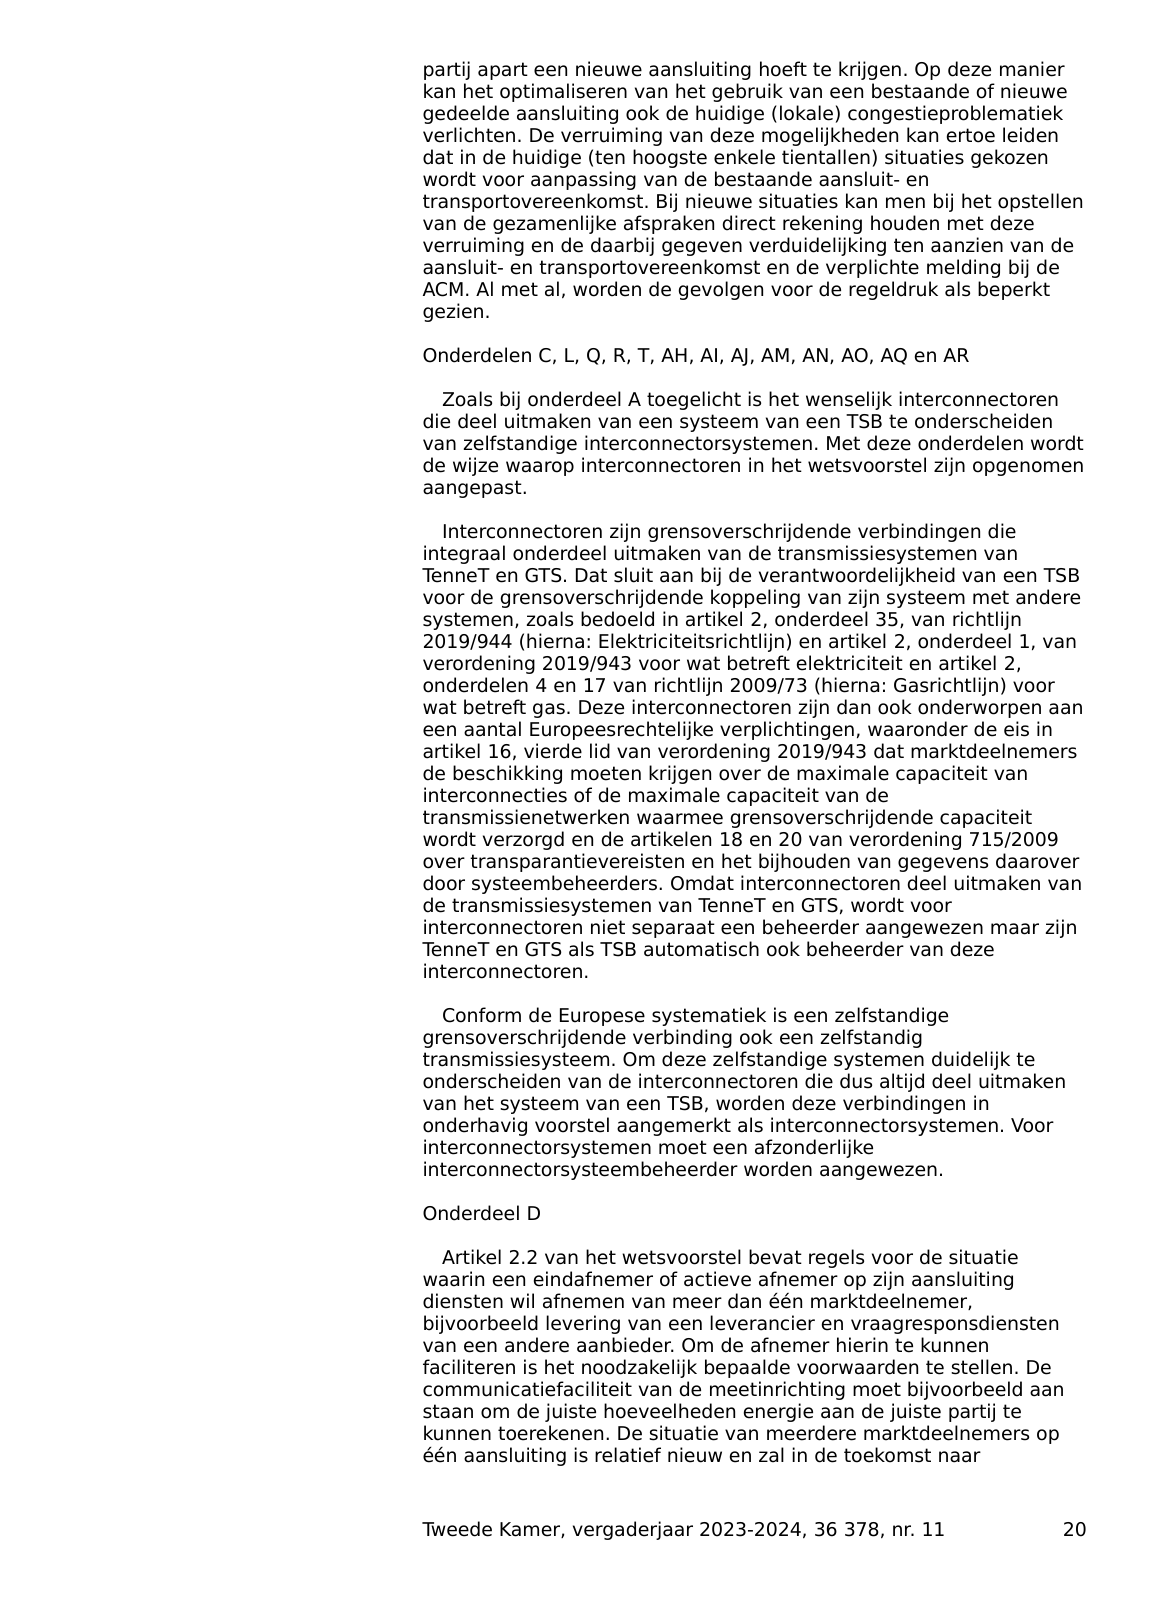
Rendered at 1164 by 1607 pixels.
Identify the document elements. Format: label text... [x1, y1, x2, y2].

subtitle Onderdeel D [422, 1203, 1087, 1225]
text Interconnectoren zijn grensoverschrijdende verbindingen die integraal onderdeel uitmaken van de transmissiesystemen van TenneT en GTS. Dat sluit aan bij de verantwoordelijkheid van een TSB voor de grensoverschrijdende koppeling van zijn systeem met andere systemen, zoals bedoeld in artikel 2, onderdeel 35, van richtlijn 2019/944 (hierna: Elektriciteitsrichtlijn) en artikel 2, onderdeel 1, van verordening 2019/943 voor wat betreft elektriciteit en artikel 2, onderdelen 4 en 17 van richtlijn 2009/73 (hierna: Gasrichtlijn) voor wat betreft gas. Deze interconnectoren zijn dan ook onderworpen aan een aantal Europeesrechtelijke verplichtingen, waaronder de eis in artikel 16, vierde lid van verordening 2019/943 dat marktdeelnemers de beschikking moeten krijgen over de maximale capaciteit van interconnecties of de maximale capaciteit van de transmissienetwerken waarmee grensoverschrijdende capaciteit wordt verzorgd en de artikelen 18 en 20 van verordening 715/2009 over transparantievereisten en het bijhouden van gegevens daarover door systeembeheerders. Omdat interconnectoren deel uitmaken van de transmissiesystemen van TenneT en GTS, wordt voor interconnectoren niet separaat een beheerder aangewezen maar zijn TenneT en GTS als TSB automatisch ook beheerder van deze interconnectoren. [422, 521, 1087, 983]
text Artikel 2.2 van het wetsvoorstel bevat regels voor de situatie waarin een eindafnemer of actieve afnemer op zijn aansluiting diensten wil afnemen van meer dan één marktdeelnemer, bijvoorbeeld levering van een leverancier en vraagresponsdiensten van een andere aanbieder. Om de afnemer hierin te kunnen faciliteren is het noodzakelijk bepaalde voorwaarden te stellen. De communicatiefaciliteit van de meetinrichting moet bijvoorbeeld aan staan om de juiste hoeveelheden energie aan de juiste partij te kunnen toerekenen. De situatie van meerdere marktdeelnemers op één aansluiting is relatief nieuw en zal in de toekomst naar [422, 1247, 1087, 1467]
text Zoals bij onderdeel A toegelicht is het wenselijk interconnectoren die deel uitmaken van een systeem van een TSB te onderscheiden van zelfstandige interconnectorsystemen. Met deze onderdelen wordt de wijze waarop interconnectoren in het wetsvoorstel zijn opgenomen aangepast. [422, 389, 1087, 499]
subtitle Onderdelen C, L, Q, R, T, AH, AI, AJ, AM, AN, AO, AQ en AR [422, 345, 1087, 367]
text partij apart een nieuwe aansluiting hoeft te krijgen. Op deze manier kan het optimaliseren van het gebruik van een bestaande of nieuwe gedeelde aansluiting ook de huidige (lokale) congestieproblematiek verlichten. De verruiming van deze mogelijkheden kan ertoe leiden dat in de huidige (ten hoogste enkele tientallen) situaties gekozen wordt voor aanpassing van de bestaande aansluit- en transportovereenkomst. Bij nieuwe situaties kan men bij het opstellen van de gezamenlijke afspraken direct rekening houden met deze verruiming en de daarbij gegeven verduidelijking ten aanzien van de aansluit- en transportovereenkomst en de verplichte melding bij de ACM. Al met al, worden de gevolgen voor de regeldruk als beperkt gezien. [422, 59, 1087, 323]
text Conform de Europese systematiek is een zelfstandige grensoverschrijdende verbinding ook een zelfstandig transmissiesysteem. Om deze zelfstandige systemen duidelijk te onderscheiden van de interconnectoren die dus altijd deel uitmaken van het systeem van een TSB, worden deze verbindingen in onderhavig voorstel aangemerkt als interconnectorsystemen. Voor interconnectorsystemen moet een afzonderlijke interconnectorsysteembeheerder worden aangewezen. [422, 1005, 1087, 1181]
